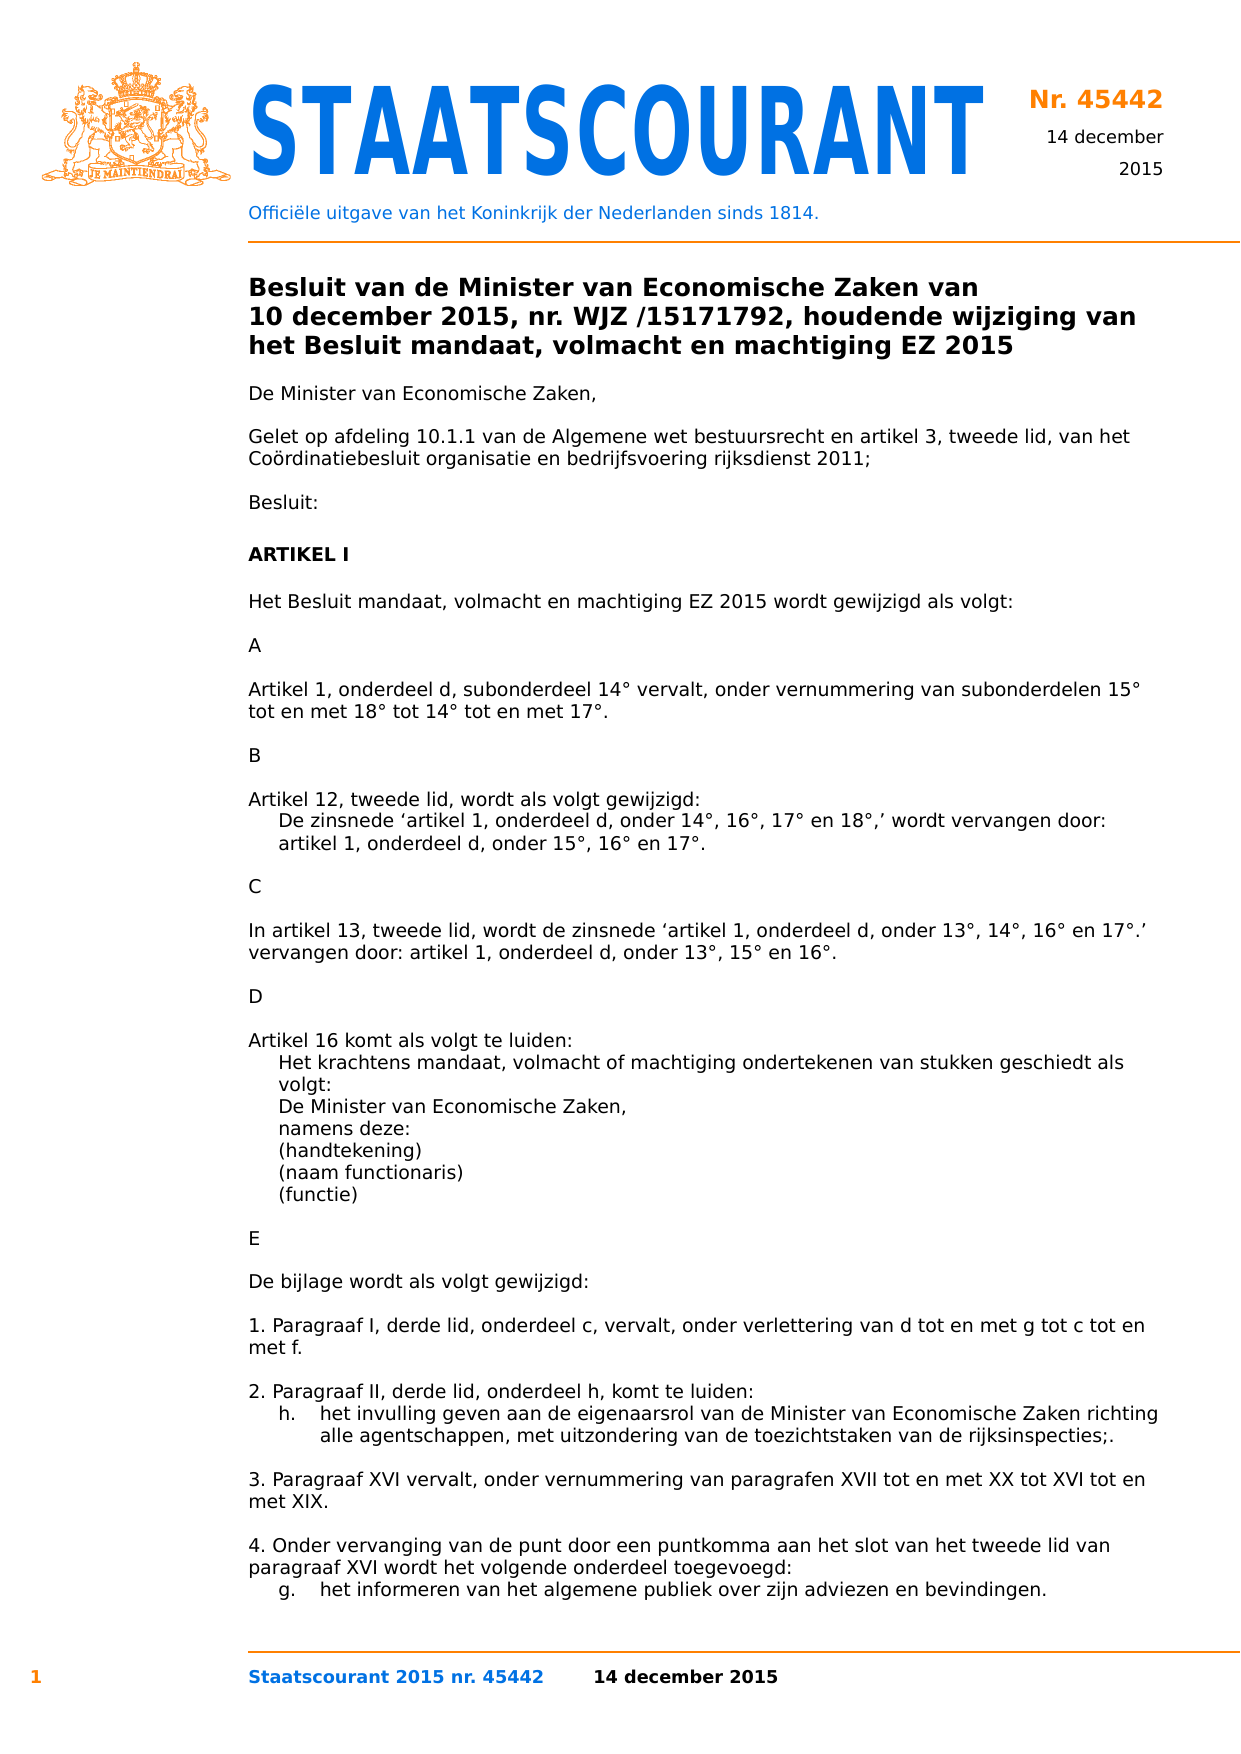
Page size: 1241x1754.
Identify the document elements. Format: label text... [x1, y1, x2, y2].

text 4. Onder vervanging van de punt door een puntkomma aan het slot van het tweede lid van paragraaf XVI wordt het volgende onderdeel toegevoegd: [248, 1535, 1163, 1579]
subtitle Besluit van de Minister van Economische Zaken van 10 december 2015, nr. WJZ /15171792, houdende wijziging van het Besluit mandaat, volmacht en machtiging EZ 2015 [248, 273, 1163, 361]
text De zinsnede ‘artikel 1, onderdeel d, onder 14°, 16°, 17° en 18°,’ wordt vervangen door: artikel 1, onderdeel d, onder 15°, 16° en 17°. [278, 810, 1163, 854]
text De Minister van Economische Zaken, [248, 382, 1163, 404]
subtitle ARTIKEL I [248, 544, 1163, 566]
table_header [25, 62, 248, 241]
text 3. Paragraaf XVI vervalt, onder vernummering van paragrafen XVII tot en met XX tot XVI tot en met XIX. [248, 1469, 1163, 1513]
text D [248, 986, 1163, 1008]
text Besluit: [248, 492, 1163, 514]
table_cell Officiële uitgave van het Koninkrijk der Nederlanden sinds 1814. [248, 203, 1240, 241]
text B [248, 744, 1163, 767]
text h. het invulling geven aan de eigenaarsrol van de Minister van Economische Zaken richting alle agentschappen, met uitzondering van de toezichtstaken van de rijksinspecties;. [278, 1403, 1163, 1447]
text Artikel 12, tweede lid, wordt als volgt gewijzigd: [248, 788, 1163, 810]
text De Minister van Economische Zaken, [278, 1096, 1163, 1118]
text namens deze: [278, 1118, 1163, 1140]
text Het krachtens mandaat, volmacht of machtiging ondertekenen van stukken geschiedt als volgt: [278, 1052, 1163, 1096]
table_header Nr. 45442 [998, 62, 1240, 121]
text C [248, 876, 1163, 898]
table_cell 2015 [998, 153, 1240, 203]
text (handtekening) [278, 1140, 1163, 1162]
text Gelet op afdeling 10.1.1 van de Algemene wet bestuursrecht en artikel 3, tweede lid, van het Coördinatiebesluit organisatie en bedrijfsvoering rijksdienst 2011; [248, 426, 1163, 470]
text E [248, 1227, 1163, 1249]
text Artikel 16 komt als volgt te luiden: [248, 1030, 1163, 1052]
text 2. Paragraaf II, derde lid, onderdeel h, komt te luiden: [248, 1381, 1163, 1403]
text g. het informeren van het algemene publiek over zijn adviezen en bevindingen. [278, 1579, 1163, 1601]
table_header STAATSCOURANT [248, 62, 998, 203]
text In artikel 13, tweede lid, wordt de zinsnede ‘artikel 1, onderdeel d, onder 13°, 14°, 16° en 17°.’ vervangen door: artikel 1, onderdeel d, onder 13°, 15° en 16°. [248, 920, 1163, 964]
text Het Besluit mandaat, volmacht en machtiging EZ 2015 wordt gewijzigd als volgt: [248, 591, 1163, 613]
text A [248, 635, 1163, 657]
picture [41, 62, 231, 186]
text (naam functionaris) [278, 1162, 1163, 1184]
text Artikel 1, onderdeel d, subonderdeel 14° vervalt, onder vernummering van subonderdelen 15° tot en met 18° tot 14° tot en met 17°. [248, 679, 1163, 723]
text De bijlage wordt als volgt gewijzigd: [248, 1271, 1163, 1293]
table_cell 14 december [998, 121, 1240, 153]
text (functie) [278, 1184, 1163, 1206]
text 1. Paragraaf I, derde lid, onderdeel c, vervalt, onder verlettering van d tot en met g tot c tot en met f. [248, 1315, 1163, 1359]
